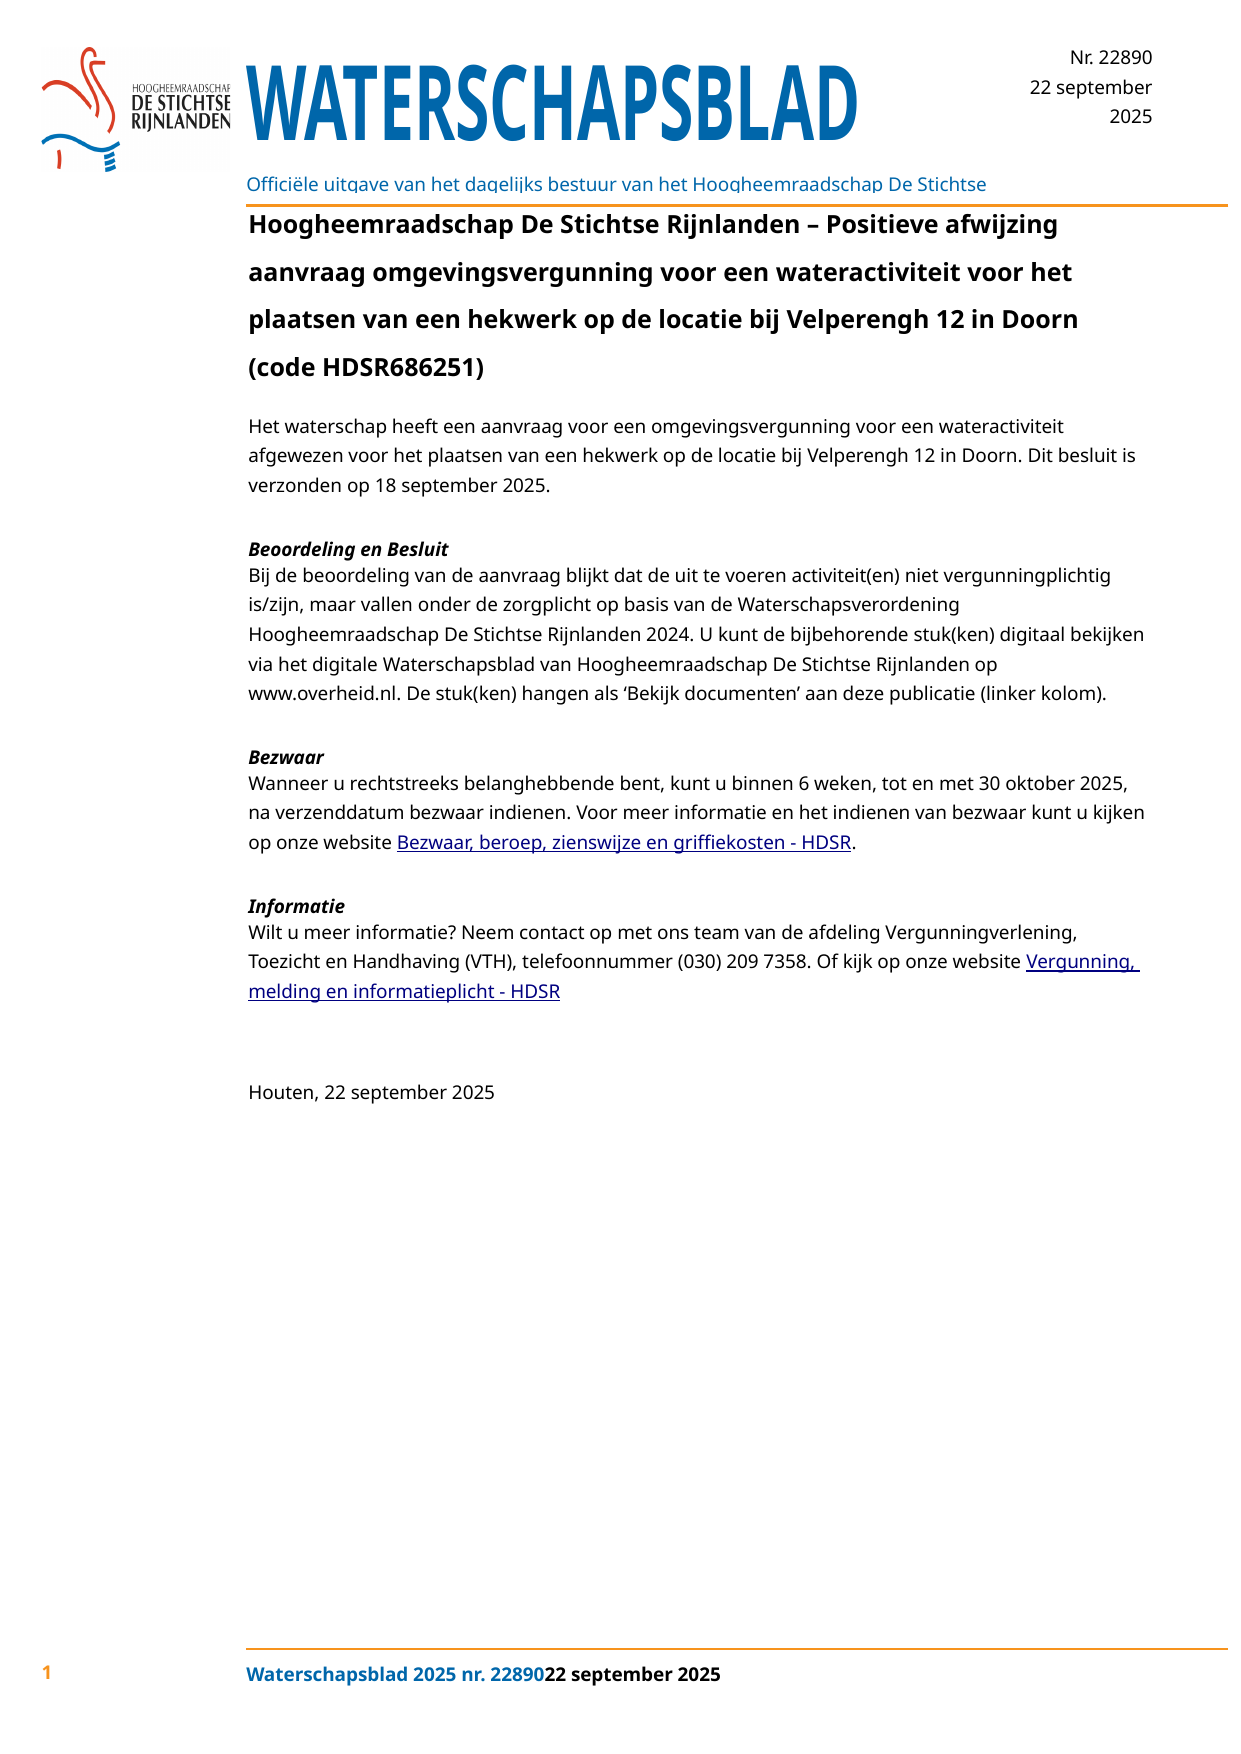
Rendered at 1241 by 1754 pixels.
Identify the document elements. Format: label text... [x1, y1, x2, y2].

text Het waterschap heeft een aanvraag voor een omgevingsvergunning voor een wateractiviteit afgewezen voor het plaatsen van een hekwerk op de locatie bij Velperengh 12 in Doorn. Dit besluit is verzonden op 18 september 2025. [248, 413, 1152, 498]
text Bezwaar [248, 744, 1152, 770]
text Wanneer u rechtstreeks belanghebbende bent, kunt u binnen 6 weken, tot en met 30 oktober 2025, na verzenddatum bezwaar indienen. Voor meer informatie en het indienen van bezwaar kunt u kijken op onze website Bezwaar, beroep, zienswijze en griffiekosten - HDSR. [248, 770, 1152, 855]
text Bij de beoordeling van de aanvraag blijkt dat de uit te voeren activiteit(en) niet vergunningplichtig is/zijn, maar vallen onder de zorgplicht op basis van de Waterschapsverordening Hoogheemraadschap De Stichtse Rijnlanden 2024. U kunt de bijbehorende stuk(ken) digitaal bekijken via het digitale Waterschapsblad van Hoogheemraadschap De Stichtse Rijnlanden op www.overheid.nl. De stuk(ken) hangen als ‘Bekijk documenten’ aan deze publicatie (linker kolom). [248, 562, 1152, 706]
picture [41, 47, 231, 172]
text Informatie [248, 893, 1152, 919]
text Wilt u meer informatie? Neem contact op met ons team van de afdeling Vergunningverlening, Toezicht en Handhaving (VTH), telefoonnummer (030) 209 7358. Of kijk op onze website Vergunning, melding en informatieplicht - HDSR [248, 919, 1152, 1004]
text Hoogheemraadschap De Stichtse Rijnlanden – Positieve afwijzing aanvraag omgevingsvergunning voor een wateractiviteit voor het plaatsen van een hekwerk op de locatie bij Velperengh 12 in Doorn (code HDSR686251) [248, 207, 1152, 384]
text Houten, 22 september 2025 [248, 1079, 1152, 1104]
text Beoordeling en Besluit [248, 536, 1152, 562]
